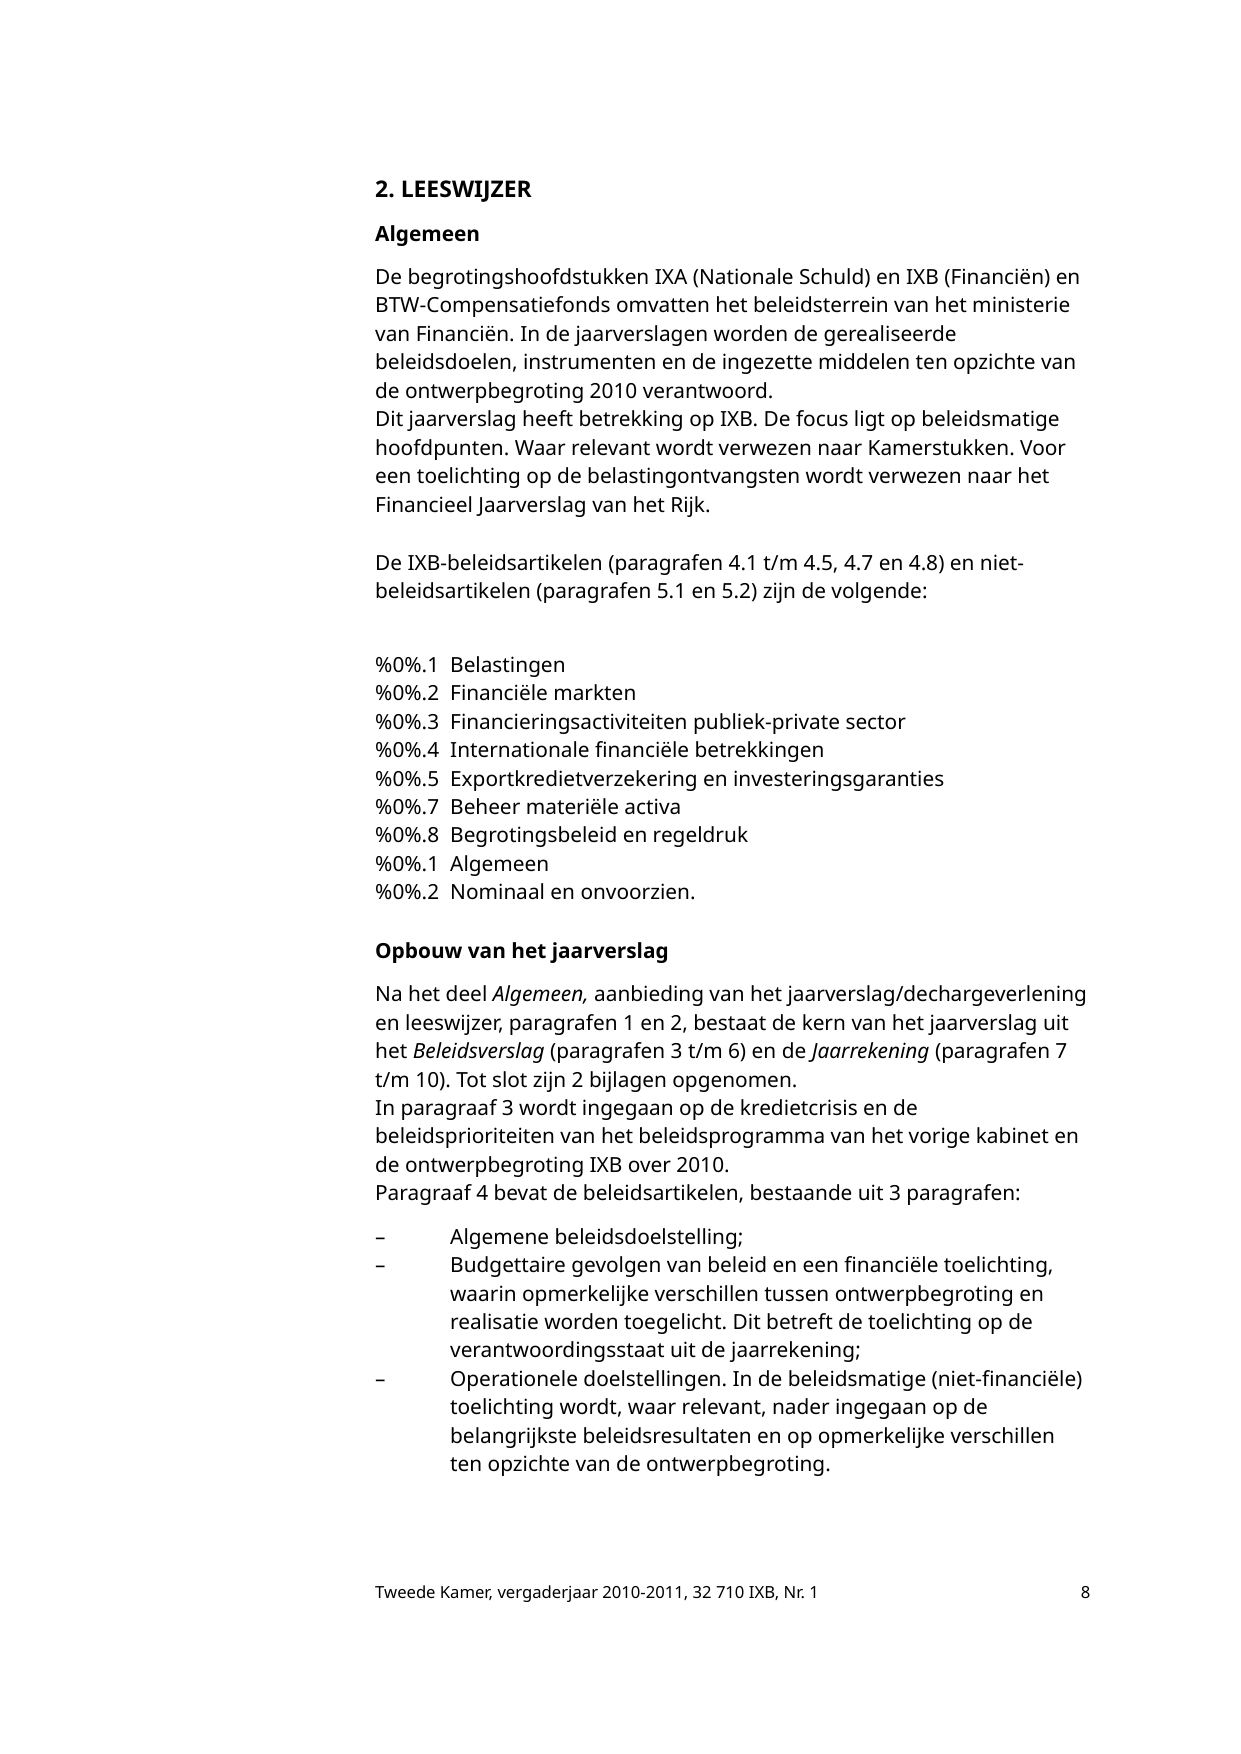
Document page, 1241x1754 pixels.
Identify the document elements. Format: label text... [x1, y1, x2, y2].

list Exportkredietverzekering en investeringsgaranties [375, 764, 1090, 792]
text Paragraaf 4 bevat de beleidsartikelen, bestaande uit 3 paragrafen: [375, 1178, 1090, 1207]
text De begrotingshoofdstukken IXA (Nationale Schuld) en IXB (Financiën) en BTW-Compensatiefonds omvatten het beleidsterrein van het ministerie van Financiën. In de jaarverslagen worden de gerealiseerde beleidsdoelen, instrumenten en de ingezette middelen ten opzichte van de ontwerpbegroting 2010 verantwoord. [375, 262, 1090, 404]
text Opbouw van het jaarverslag [375, 936, 1090, 964]
list Internationale financiële betrekkingen [375, 735, 1090, 764]
list Financiële markten [375, 678, 1090, 707]
list Financieringsactiviteiten publiek-private sector [375, 707, 1090, 735]
list Budgettaire gevolgen van beleid en een financiële toelichting, waarin opmerkelijke verschillen tussen ontwerpbegroting en realisatie worden toegelicht. Dit betreft de toelichting op de verantwoordingsstaat uit de jaarrekening; [375, 1250, 1090, 1364]
list Beheer materiële activa [375, 792, 1090, 821]
list Operationele doelstellingen. In de beleidsmatige (niet-financiële) toelichting wordt, waar relevant, nader ingegaan op de belangrijkste beleidsresultaten en op opmerkelijke verschillen ten opzichte van de ontwerpbegroting. [375, 1364, 1090, 1478]
list Nominaal en onvoorzien. [375, 877, 1090, 906]
list Algemeen [375, 849, 1090, 877]
text Na het deel Algemeen, aanbieding van het jaarverslag/dechargeverlening en leeswijzer, paragrafen 1 en 2, bestaat de kern van het jaarverslag uit het Beleidsverslag (paragrafen 3 t/m 6) en de Jaarrekening (paragrafen 7 t/m 10). Tot slot zijn 2 bijlagen opgenomen. [375, 979, 1090, 1093]
list Belastingen [375, 650, 1090, 678]
text In paragraaf 3 wordt ingegaan op de kredietcrisis en de beleidsprioriteiten van het beleidsprogramma van het vorige kabinet en de ontwerpbegroting IXB over 2010. [375, 1093, 1090, 1178]
list Algemene beleidsdoelstelling; [375, 1222, 1090, 1250]
text Dit jaarverslag heeft betrekking op IXB. De focus ligt op beleidsmatige hoofdpunten. Waar relevant wordt verwezen naar Kamerstukken. Voor een toelichting op de belastingontvangsten wordt verwezen naar het Financieel Jaarverslag van het Rijk. [375, 404, 1090, 518]
subtitle 2. LEESWIJZER [375, 172, 1090, 204]
text De IXB-beleidsartikelen (paragrafen 4.1 t/m 4.5, 4.7 en 4.8) en niet-beleidsartikelen (paragrafen 5.1 en 5.2) zijn de volgende: [375, 548, 1090, 605]
text Algemeen [375, 219, 1090, 247]
list Begrotingsbeleid en regeldruk [375, 821, 1090, 849]
